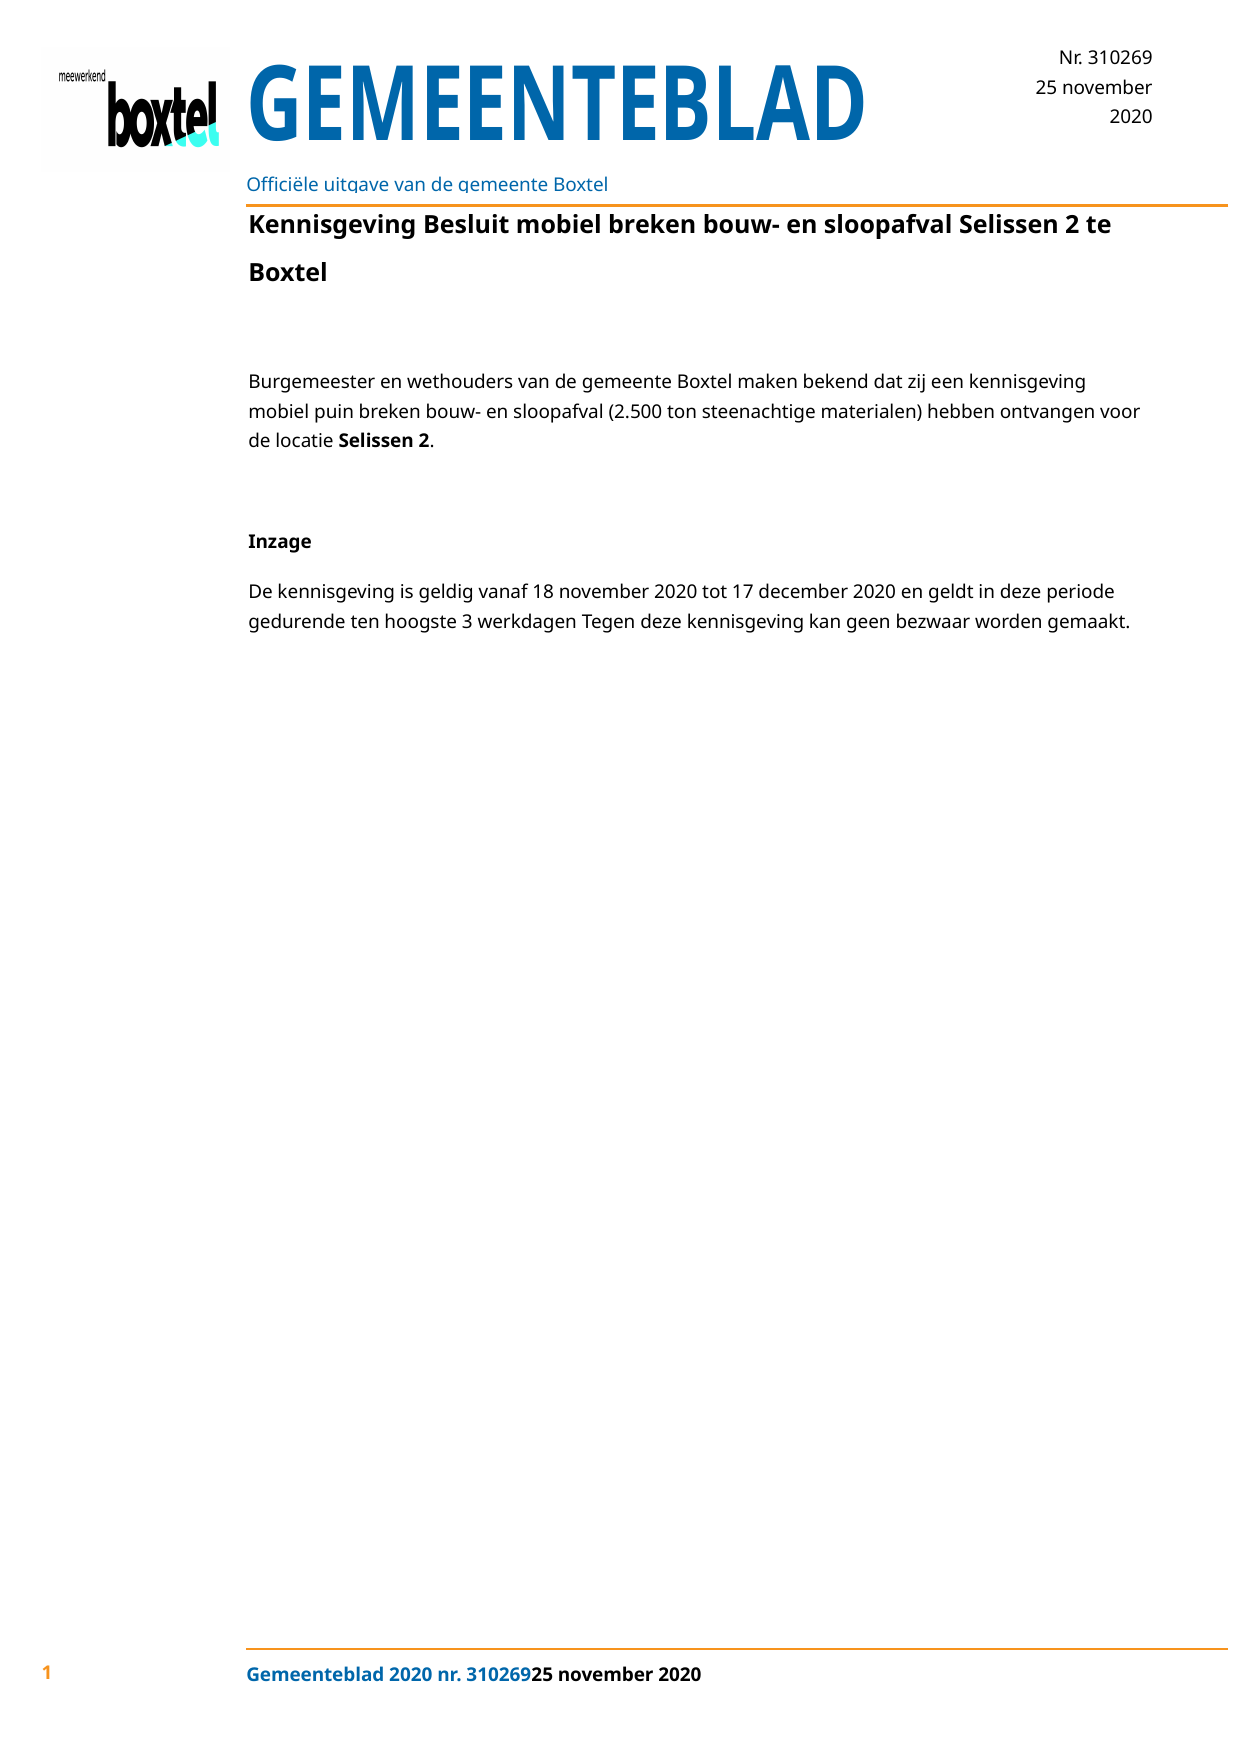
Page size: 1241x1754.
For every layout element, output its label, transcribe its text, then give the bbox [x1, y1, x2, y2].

text Burgemeester en wethouders van de gemeente Boxtel maken bekend dat zij een kennisgeving mobiel puin breken bouw- en sloopafval (2.500 ton steenachtige materialen) hebben ontvangen voor de locatie Selissen 2. [248, 368, 1152, 453]
text Inzage [248, 528, 1152, 554]
text Kennisgeving Besluit mobiel breken bouw- en sloopafval Selissen 2 te Boxtel [248, 207, 1152, 288]
text De kennisgeving is geldig vanaf 18 november 2020 tot 17 december 2020 en geldt in deze periode gedurende ten hoogste 3 werkdagen Tegen deze kennisgeving kan geen bezwaar worden gemaakt. [248, 579, 1152, 634]
picture [41, 47, 231, 172]
